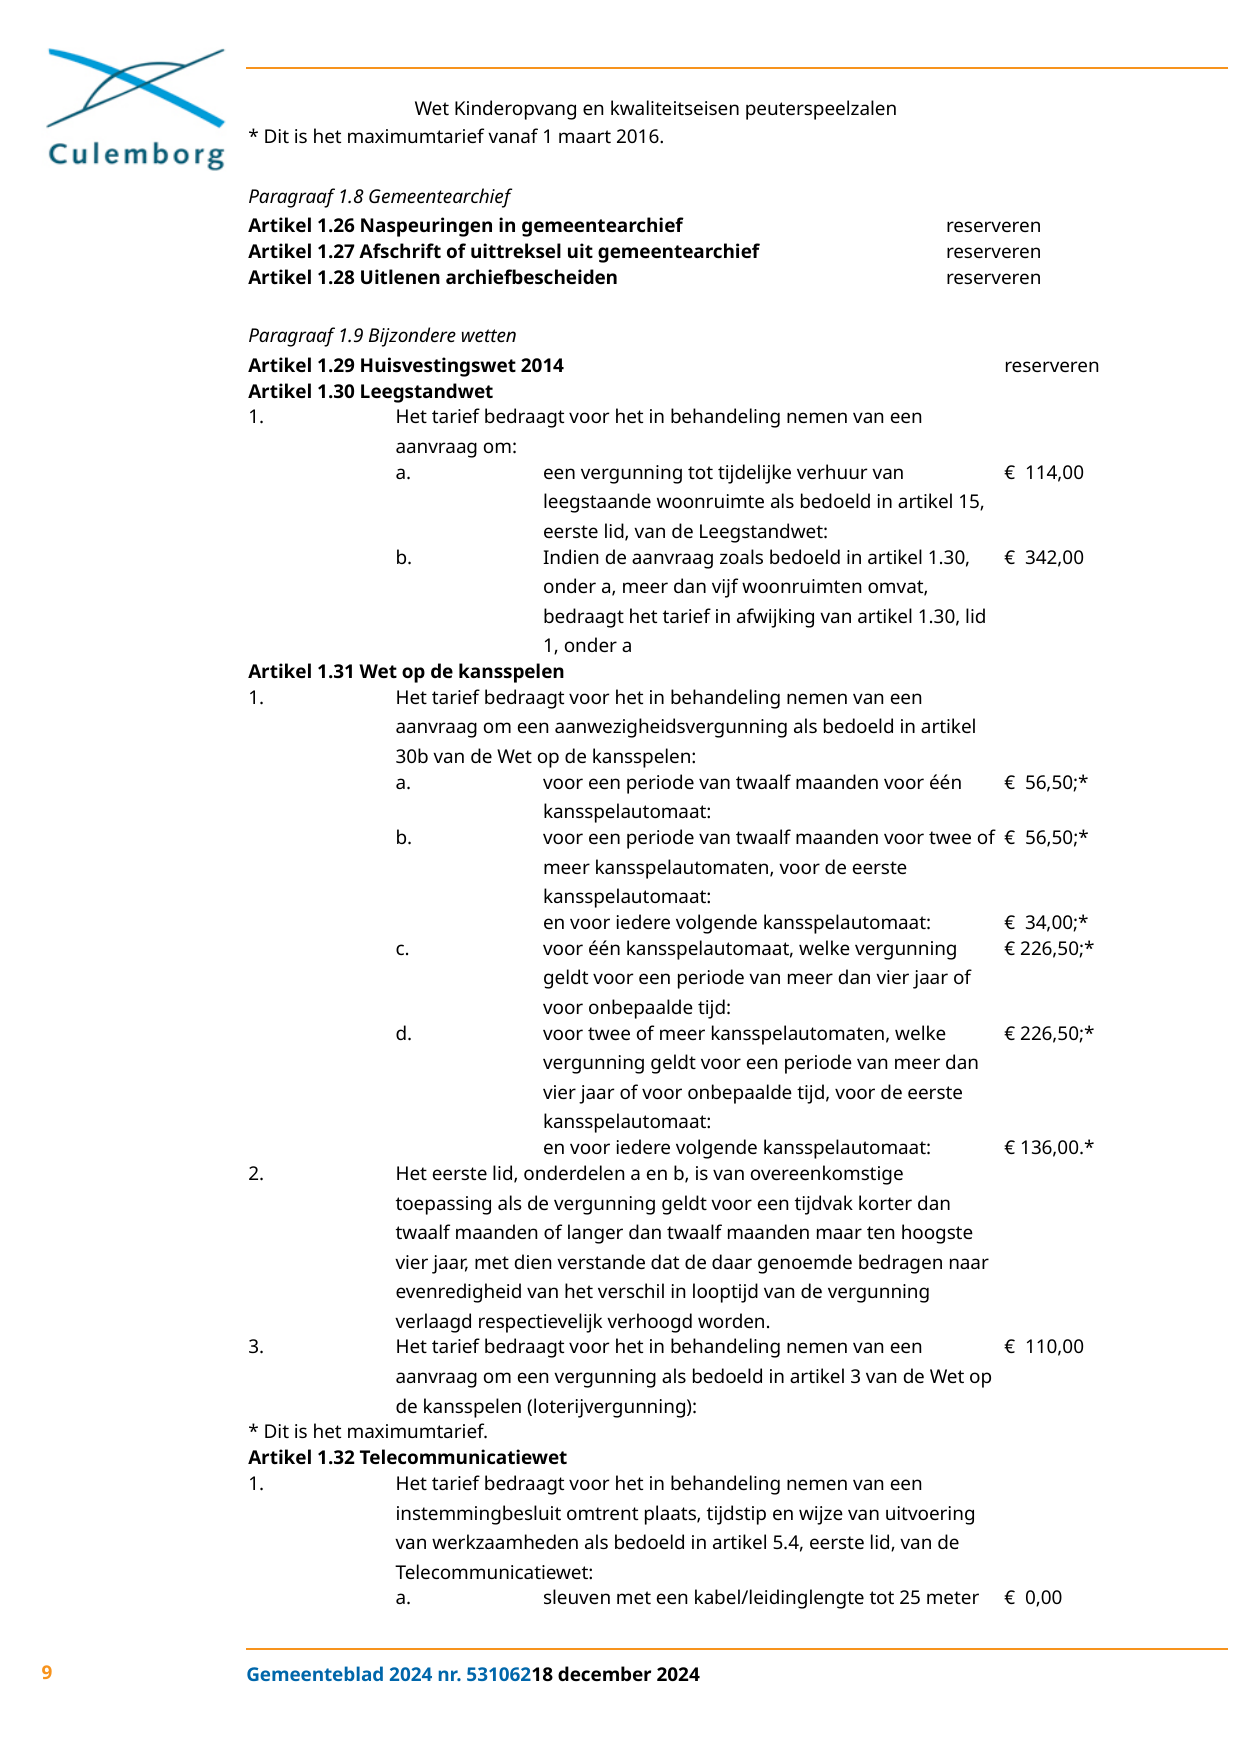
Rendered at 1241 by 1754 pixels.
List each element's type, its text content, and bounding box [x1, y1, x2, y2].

table_cell € 56,50;* [1004, 769, 1152, 824]
table_cell [1004, 1160, 1152, 1334]
table_cell voor twee of meer kansspelautomaten, welke vergunning geldt voor een periode van meer dan vier jaar of voor onbepaalde tijd, voor de eerste kansspelautomaat: [543, 1020, 1004, 1134]
table_cell voor één kansspelautomaat, welke vergunning geldt voor een periode van meer dan vier jaar of voor onbepaalde tijd: [543, 935, 1004, 1020]
table_cell [1004, 659, 1152, 684]
table_cell c. [395, 935, 543, 1020]
table_cell Artikel 1.30 Leegstandwet [248, 378, 1004, 404]
table_header reserveren [1004, 352, 1152, 378]
table_cell [1004, 378, 1152, 404]
text * Dit is het maximumtarief vanaf 1 maart 2016. [248, 124, 1152, 149]
table_cell Wet Kinderopvang en kwaliteitseisen peuterspeelzalen [414, 95, 985, 121]
table_cell Het tarief bedraagt voor het in behandeling nemen van een aanvraag om een vergunning als bedoeld in artikel 3 van de Wet op de kansspelen (loterijvergunning): [395, 1334, 1004, 1419]
table_cell € 110,00 [1004, 1334, 1152, 1419]
table_cell 1. [248, 404, 395, 459]
table_cell d. [395, 1020, 543, 1134]
table_cell [395, 1134, 543, 1160]
table_header Artikel 1.29 Huisvestingswet 2014 [248, 352, 1004, 378]
table_cell [1004, 404, 1152, 459]
table_cell a. [395, 1585, 543, 1610]
table_cell en voor iedere volgende kansspelautomaat: [543, 909, 1004, 935]
table_cell [1004, 1470, 1152, 1584]
text Paragraaf 1.9 Bijzondere wetten [248, 323, 1152, 348]
table_cell [1004, 1444, 1152, 1470]
table_cell Artikel 1.28 Uitlenen archiefbescheiden [248, 264, 946, 290]
table_cell Het tarief bedraagt voor het in behandeling nemen van een instemmingbesluit omtrent plaats, tijdstip en wijze van uitvoering van werkzaamheden als bedoeld in artikel 5.4, eerste lid, van de Telecommunicatiewet: [395, 1470, 1004, 1584]
table_header reserveren [946, 213, 1152, 238]
table_cell Artikel 1.27 Afschrift of uittreksel uit gemeentearchief [248, 238, 946, 264]
table_cell [248, 459, 395, 544]
table_cell voor een periode van twaalf maanden voor twee of meer kansspelautomaten, voor de eerste kansspelautomaat: [543, 824, 1004, 909]
table_cell a. [395, 459, 543, 544]
table_cell [985, 95, 1152, 121]
table_cell Het eerste lid, onderdelen a en b, is van overeenkomstige toepassing als de vergunning geldt voor een tijdvak korter dan twaalf maanden of langer dan twaalf maanden maar ten hoogste vier jaar, met dien verstande dat de daar genoemde bedragen naar evenredigheid van het verschil in looptijd van de vergunning verlaagd respectievelijk verhoogd worden. [395, 1160, 1004, 1334]
table_cell € 342,00 [1004, 544, 1152, 658]
table_cell € 34,00;* [1004, 909, 1152, 935]
table_cell [395, 909, 543, 935]
table_cell [1004, 684, 1152, 769]
table_cell [248, 909, 395, 935]
table_cell € 56,50;* [1004, 824, 1152, 909]
table_cell Artikel 1.31 Wet op de kansspelen [248, 659, 1004, 684]
table_cell b. [395, 544, 543, 658]
table_cell € 0,00 [1004, 1585, 1152, 1610]
table_cell 3. [248, 1334, 395, 1419]
table_cell [248, 544, 395, 658]
table_cell € 226,50;* [1004, 1020, 1152, 1134]
table_cell 1. [248, 684, 395, 769]
table_cell b. [395, 824, 543, 909]
table_cell Artikel 1.32 Telecommunicatiewet [248, 1444, 1004, 1470]
table_cell 2. [248, 1160, 395, 1334]
table_cell reserveren [946, 238, 1152, 264]
table_cell [248, 95, 414, 121]
table_cell Het tarief bedraagt voor het in behandeling nemen van een aanvraag om een aanwezigheidsvergunning als bedoeld in artikel 30b van de Wet op de kansspelen: [395, 684, 1004, 769]
table_cell een vergunning tot tijdelijke verhuur van leegstaande woonruimte als bedoeld in artikel 15, eerste lid, van de Leegstandwet: [543, 459, 1004, 544]
table_cell a. [395, 769, 543, 824]
table_cell sleuven met een kabel/leidinglengte tot 25 meter [543, 1585, 1004, 1610]
table_cell [248, 769, 395, 824]
table_cell * Dit is het maximumtarief. [248, 1419, 1152, 1444]
table_cell Indien de aanvraag zoals bedoeld in artikel 1.30, onder a, meer dan vijf woonruimten omvat, bedraagt het tarief in afwijking van artikel 1.30, lid 1, onder a [543, 544, 1004, 658]
table_cell Het tarief bedraagt voor het in behandeling nemen van een aanvraag om: [395, 404, 1004, 459]
table_cell [248, 935, 395, 1020]
table_cell [248, 1585, 395, 1610]
table_cell € 136,00.* [1004, 1134, 1152, 1160]
table_cell € 226,50;* [1004, 935, 1152, 1020]
text Paragraaf 1.8 Gemeentearchief [248, 183, 1152, 209]
table_header Artikel 1.26 Naspeuringen in gemeentearchief [248, 213, 946, 238]
table_cell [248, 1020, 395, 1134]
picture [41, 47, 231, 172]
table_cell reserveren [946, 264, 1152, 290]
table_cell [248, 824, 395, 909]
table_cell 1. [248, 1470, 395, 1584]
table_cell en voor iedere volgende kansspelautomaat: [543, 1134, 1004, 1160]
table_cell voor een periode van twaalf maanden voor één kansspelautomaat: [543, 769, 1004, 824]
table_cell € 114,00 [1004, 459, 1152, 544]
table_cell [248, 1134, 395, 1160]
